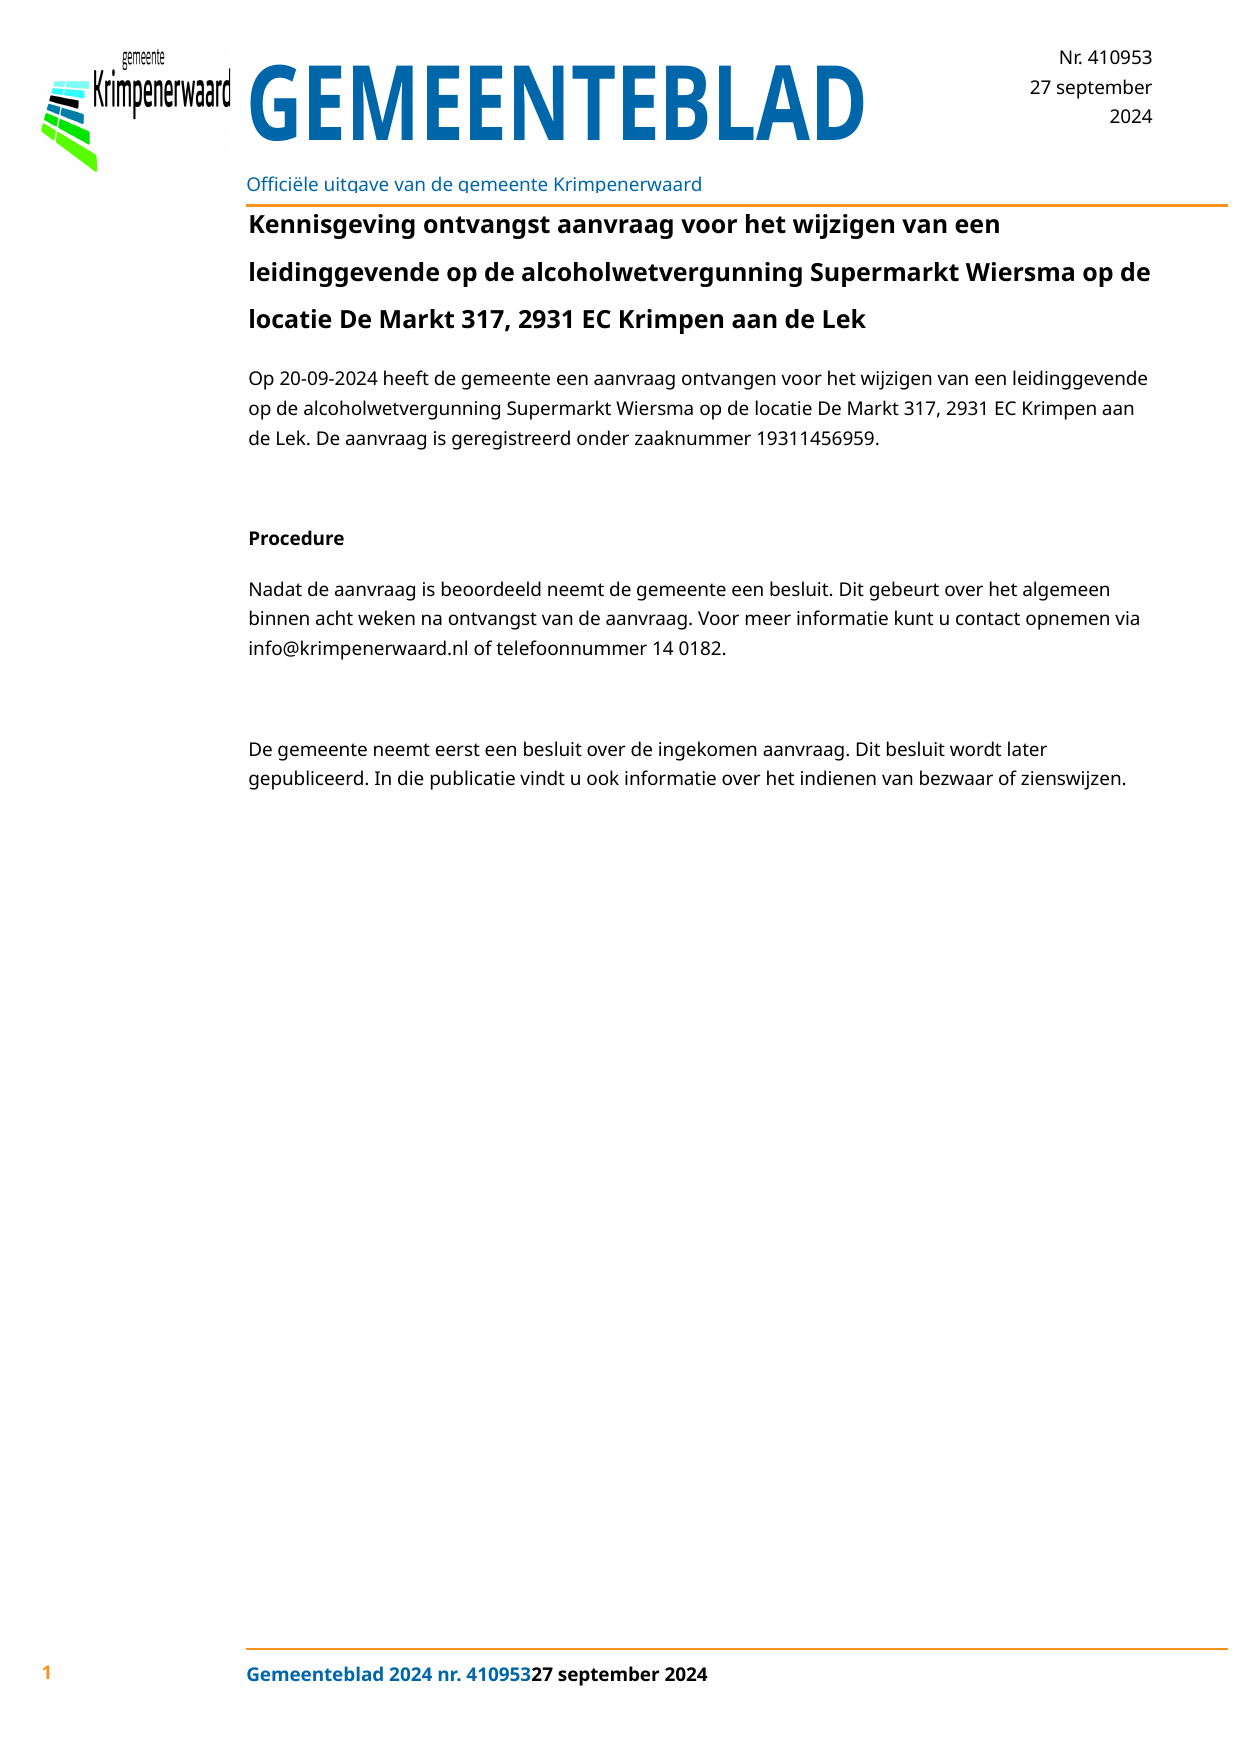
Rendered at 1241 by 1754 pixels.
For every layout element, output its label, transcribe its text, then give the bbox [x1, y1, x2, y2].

text Kennisgeving ontvangst aanvraag voor het wijzigen van een leidinggevende op de alcoholwetvergunning Supermarkt Wiersma op de locatie De Markt 317, 2931 EC Krimpen aan de Lek [248, 207, 1152, 336]
picture [41, 47, 231, 172]
text Procedure [248, 526, 1152, 551]
text Nadat de aanvraag is beoordeeld neemt de gemeente een besluit. Dit gebeurt over het algemeen binnen acht weken na ontvangst van de aanvraag. Voor meer informatie kunt u contact opnemen via info@krimpenerwaard.nl of telefoonnummer 14 0182. [248, 576, 1152, 661]
text Op 20-09-2024 heeft de gemeente een aanvraag ontvangen voor het wijzigen van een leidinggevende op de alcoholwetvergunning Supermarkt Wiersma op de locatie De Markt 317, 2931 EC Krimpen aan de Lek. De aanvraag is geregistreerd onder zaaknummer 19311456959. [248, 366, 1152, 450]
text De gemeente neemt eerst een besluit over de ingekomen aanvraag. Dit besluit wordt later gepubliceerd. In die publicatie vindt u ook informatie over het indienen van bezwaar of zienswijzen. [248, 736, 1152, 791]
